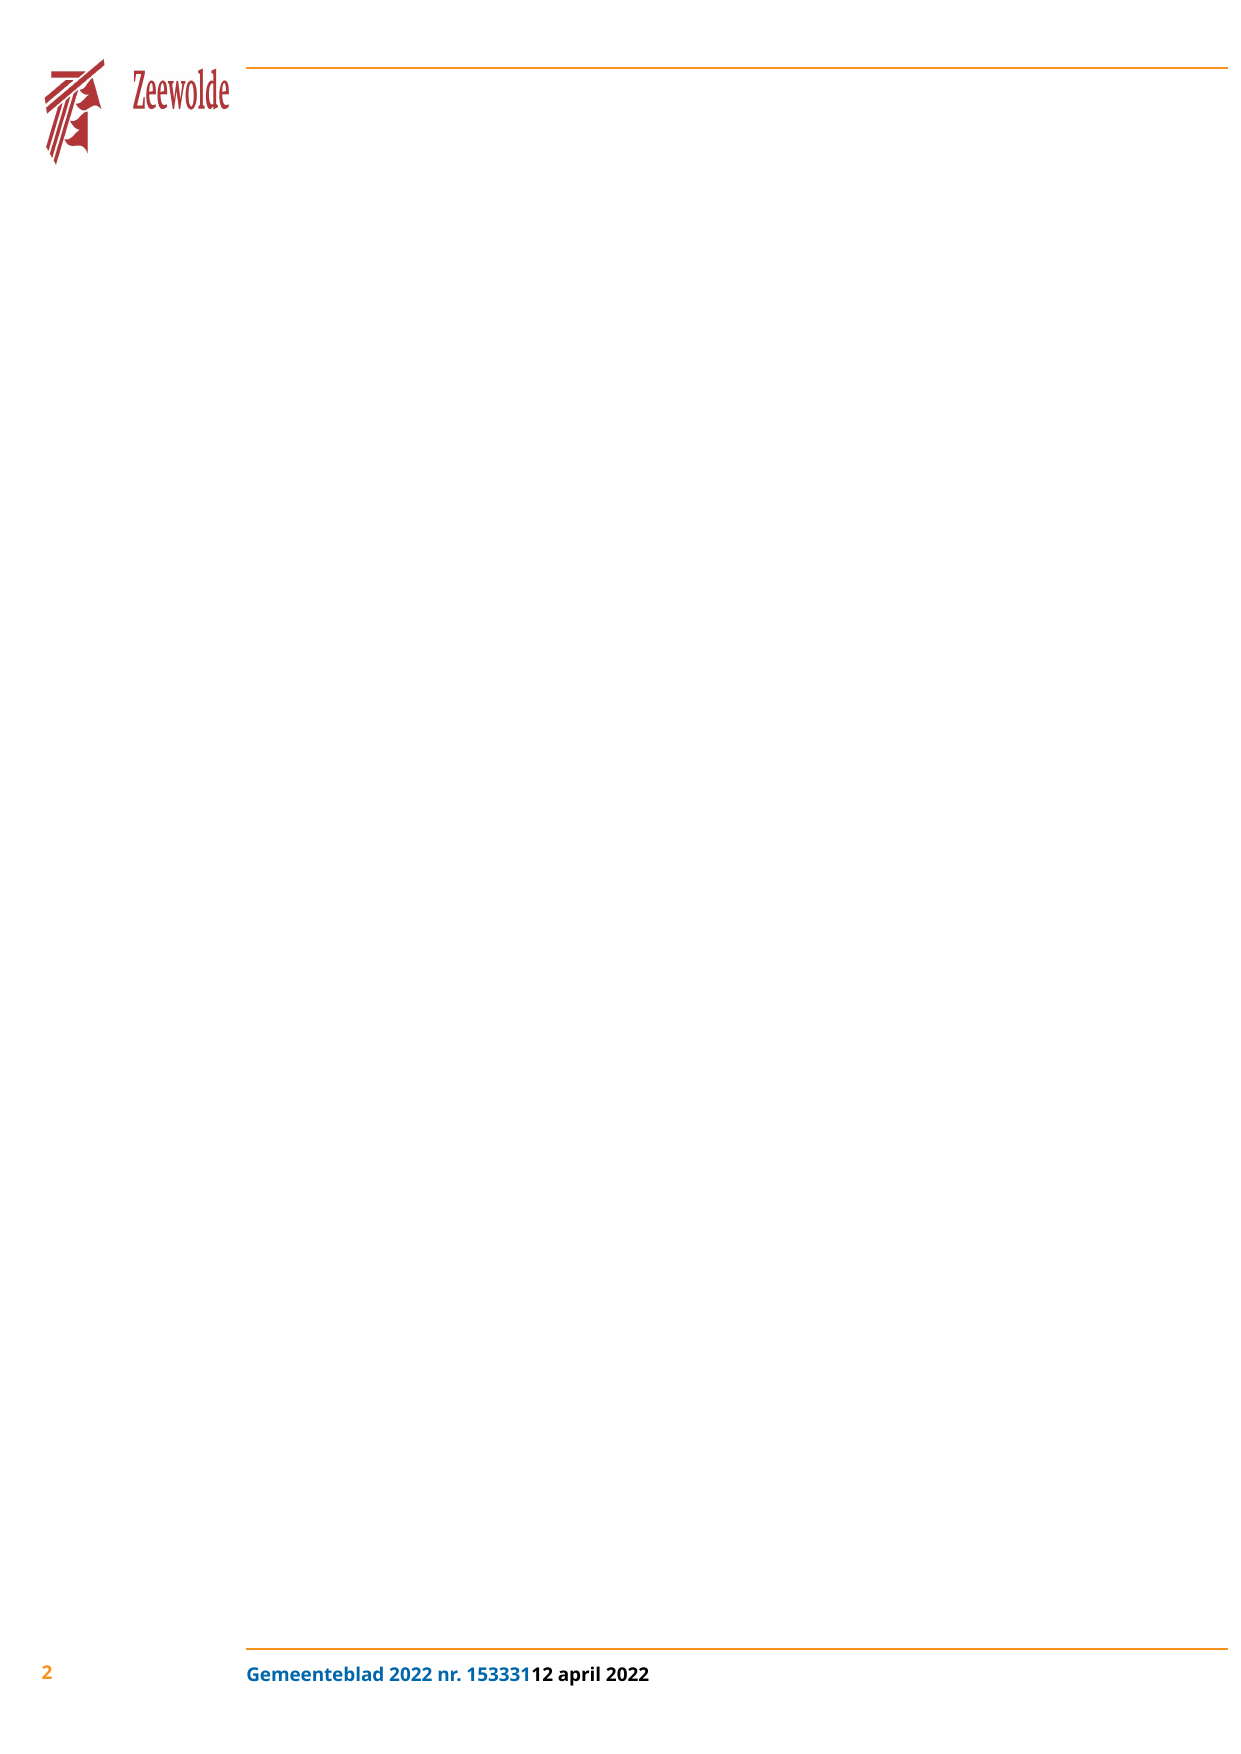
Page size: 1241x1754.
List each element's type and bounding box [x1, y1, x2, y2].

picture [41, 47, 231, 172]
